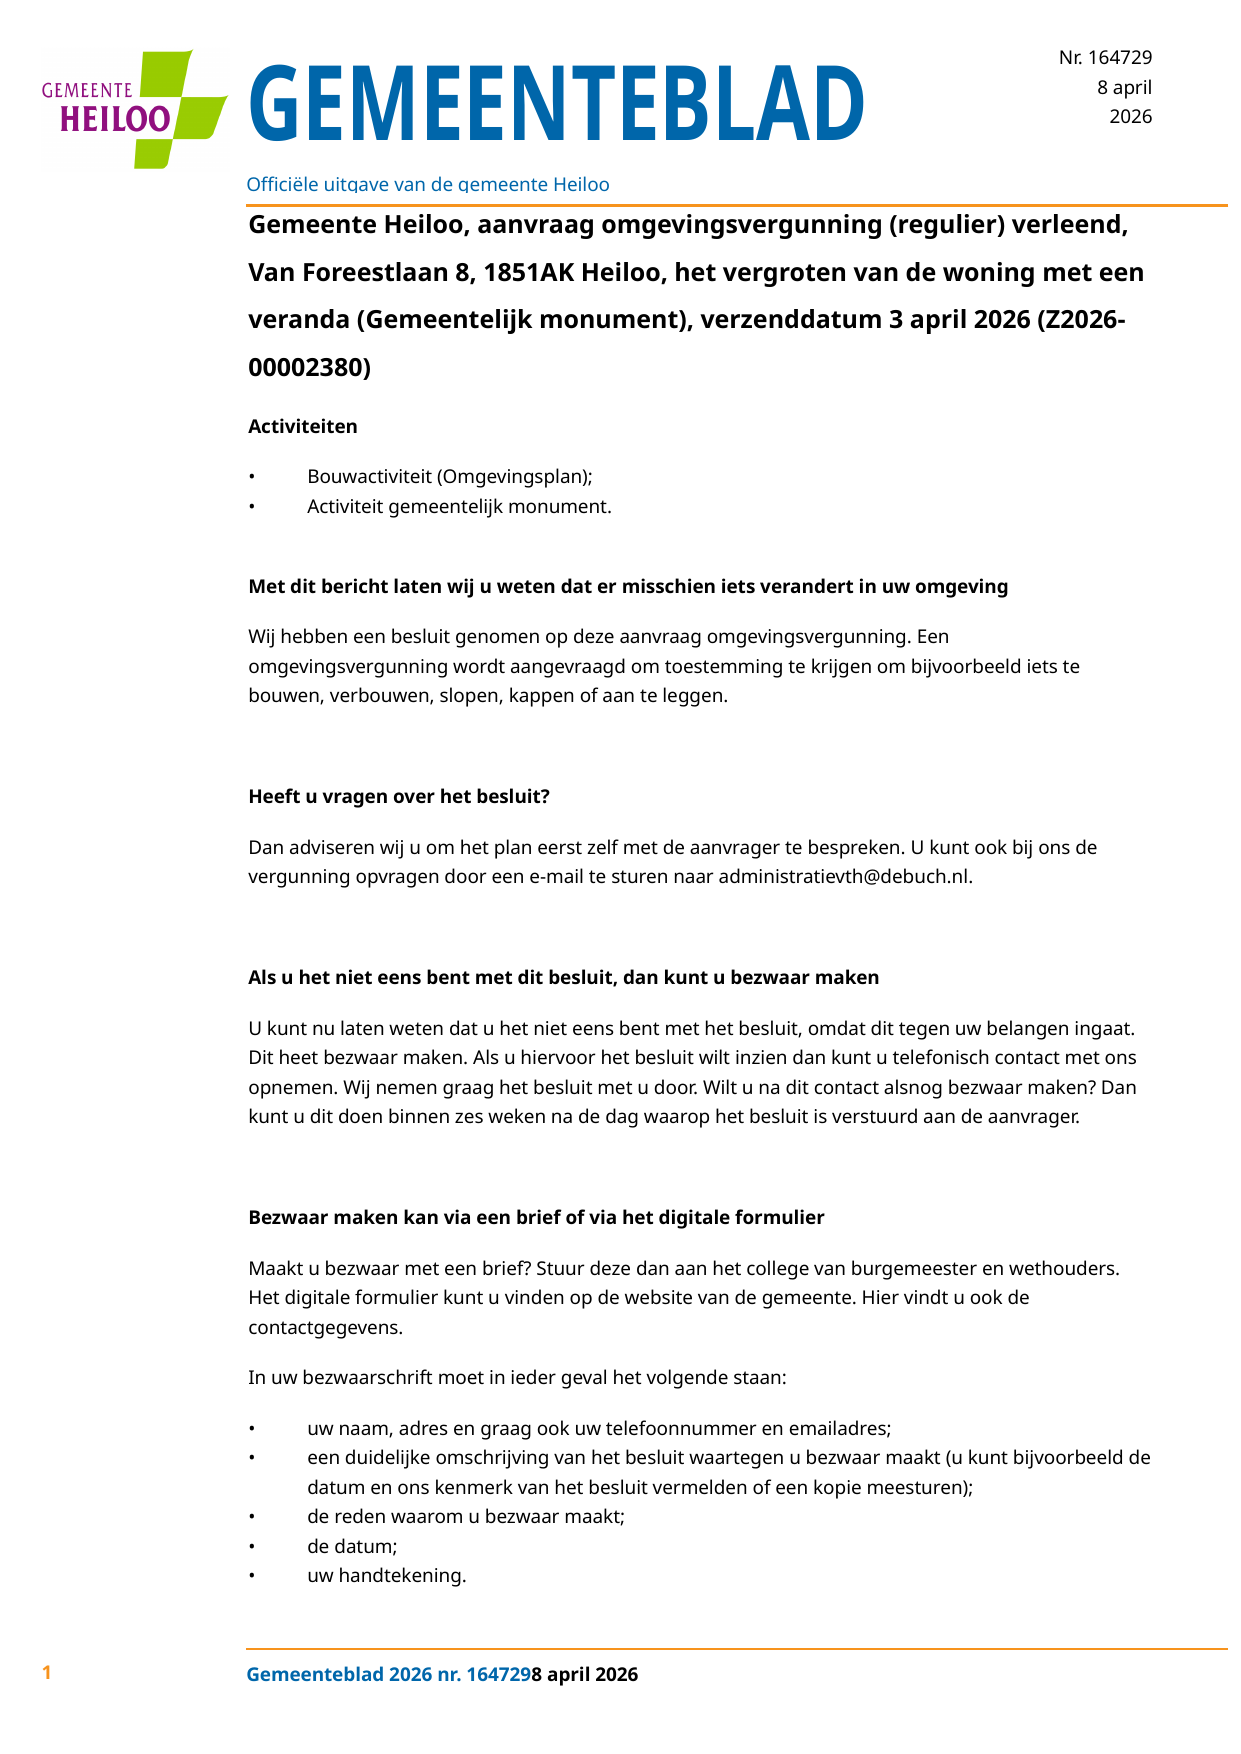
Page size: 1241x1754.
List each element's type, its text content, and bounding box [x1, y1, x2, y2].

text Gemeente Heiloo, aanvraag omgevingsvergunning (regulier) verleend, Van Foreestlaan 8, 1851AK Heiloo, het vergroten van de woning met een veranda (Gemeentelijk monument), verzenddatum 3 april 2026 (Z2026-00002380) [248, 207, 1152, 384]
list uw handtekening. [248, 1563, 1152, 1588]
text Bezwaar maken kan via een brief of via het digitale formulier [248, 1204, 1152, 1230]
picture [41, 47, 231, 172]
text Als u het niet eens bent met dit besluit, dan kunt u bezwaar maken [248, 964, 1152, 990]
text Maakt u bezwaar met een brief? Stuur deze dan aan het college van burgemeester en wethouders. Het digitale formulier kunt u vinden op de website van de gemeente. Hier vindt u ook de contactgegevens. [248, 1255, 1152, 1340]
list de datum; [248, 1533, 1152, 1559]
text In uw bezwaarschrift moet in ieder geval het volgende staan: [248, 1364, 1152, 1390]
list Activiteit gemeentelijk monument. [248, 493, 1152, 519]
text Met dit bericht laten wij u weten dat er misschien iets verandert in uw omgeving [248, 573, 1152, 599]
text Wij hebben een besluit genomen op deze aanvraag omgevingsvergunning. Een omgevingsvergunning wordt aangevraagd om toestemming te krijgen om bijvoorbeeld iets te bouwen, verbouwen, slopen, kappen of aan te leggen. [248, 623, 1152, 708]
list Bouwactiviteit (Omgevingsplan); [248, 463, 1152, 489]
list een duidelijke omschrijving van het besluit waartegen u bezwaar maakt (u kunt bijvoorbeeld de datum en ons kenmerk van het besluit vermelden of een kopie meesturen); [248, 1444, 1152, 1500]
list de reden waarom u bezwaar maakt; [248, 1503, 1152, 1529]
text U kunt nu laten weten dat u het niet eens bent met het besluit, omdat dit tegen uw belangen ingaat. Dit heet bezwaar maken. Als u hiervoor het besluit wilt inzien dan kunt u telefonisch contact met ons opnemen. Wij nemen graag het besluit met u door. Wilt u na dit contact alsnog bezwaar maken? Dan kunt u dit doen binnen zes weken na de dag waarop het besluit is verstuurd aan de aanvrager. [248, 1015, 1152, 1129]
text Heeft u vragen over het besluit? [248, 783, 1152, 809]
text Dan adviseren wij u om het plan eerst zelf met de aanvrager te bespreken. U kunt ook bij ons de vergunning opvragen door een e-mail te sturen naar administratievth@debuch.nl. [248, 834, 1152, 889]
list uw naam, adres en graag ook uw telefoonnummer en emailadres; [248, 1415, 1152, 1441]
text Activiteiten [248, 413, 1152, 439]
